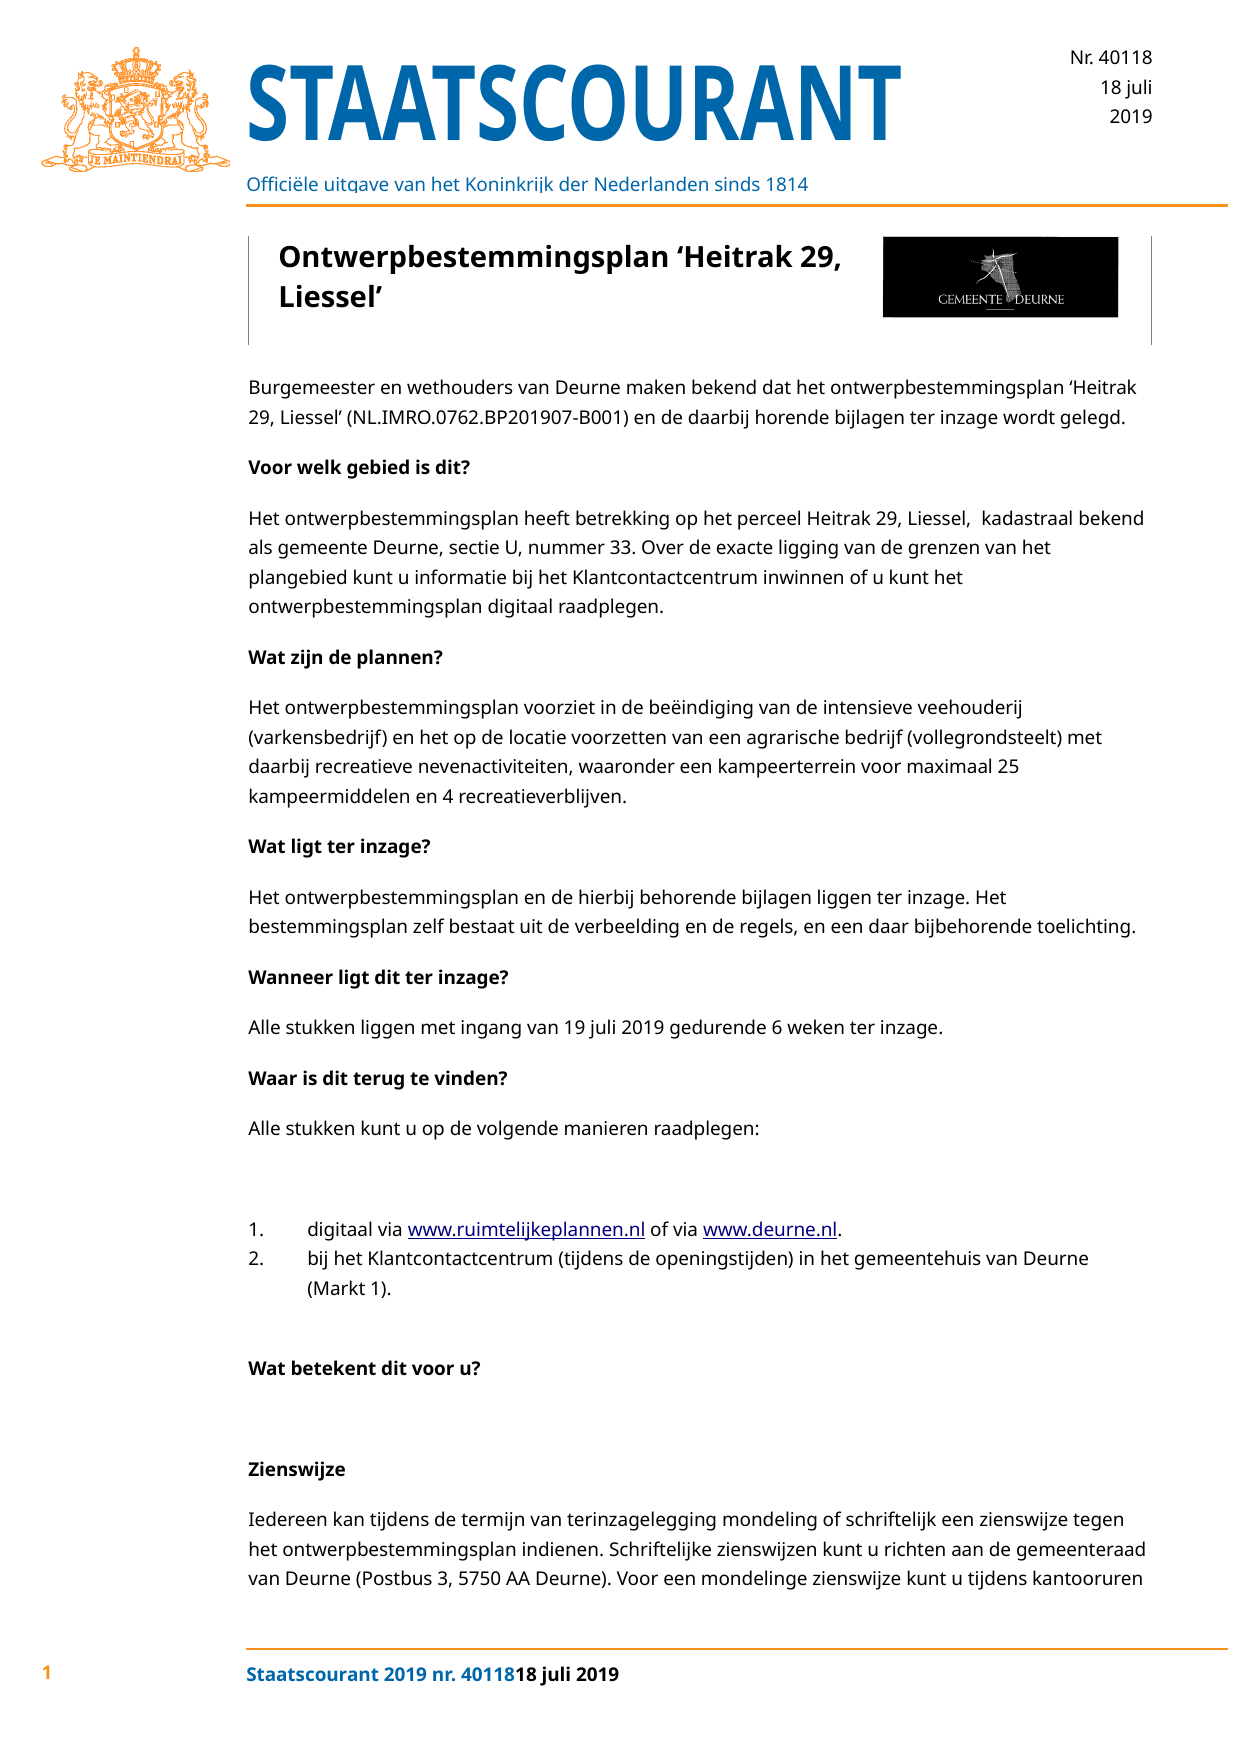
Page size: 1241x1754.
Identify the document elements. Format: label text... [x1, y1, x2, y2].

text Het ontwerpbestemmingsplan voorziet in de beëindiging van de intensieve veehouderij (varkensbedrijf) en het op de locatie voorzetten van een agrarische bedrijf (vollegrondsteelt) met daarbij recreatieve nevenactiviteiten, waaronder een kampeerterrein voor maximaal 25 kampeermiddelen en 4 recreatieverblijven. [248, 694, 1152, 809]
table_header Ontwerpbestemmingsplan ‘Heitrak 29, Liessel’ [249, 236, 850, 345]
text Het ontwerpbestemmingsplan en de hierbij behorende bijlagen liggen ter inzage. Het bestemmingsplan zelf bestaat uit de verbeelding en de regels, en een daar bijbehorende toelichting. [248, 884, 1152, 939]
text Alle stukken kunt u op de volgende manieren raadplegen: [248, 1115, 1152, 1141]
text Waar is dit terug te vinden? [248, 1065, 1152, 1090]
text Burgemeester en wethouders van Deurne maken bekend dat het ontwerpbestemmingsplan ‘Heitrak 29, Liessel’ (NL.IMRO.0762.BP201907-B001) en de daarbij horende bijlagen ter inzage wordt gelegd. [248, 374, 1152, 429]
table_header [850, 236, 1151, 345]
text Het ontwerpbestemmingsplan heeft betrekking op het perceel Heitrak 29, Liessel, kadastraal bekend als gemeente Deurne, sectie U, nummer 33. Over de exacte ligging van de grenzen van het plangebied kunt u informatie bij het Klantcontactcentrum inwinnen of u kunt het ontwerpbestemmingsplan digitaal raadplegen. [248, 505, 1152, 619]
picture [882, 236, 1119, 318]
list bij het Klantcontactcentrum (tijdens de openingstijden) in het gemeentehuis van Deurne (Markt 1). [248, 1246, 1152, 1301]
text Wat zijn de plannen? [248, 644, 1152, 669]
text Wat betekent dit voor u? [248, 1355, 1152, 1381]
text Wat ligt ter inzage? [248, 833, 1152, 859]
text Wanneer ligt dit ter inzage? [248, 964, 1152, 989]
list digitaal via www.ruimtelijkeplannen.nl of via www.deurne.nl. [248, 1216, 1152, 1242]
text Zienswijze [248, 1456, 1152, 1482]
picture [41, 47, 231, 172]
text Alle stukken liggen met ingang van 19 juli 2019 gedurende 6 weken ter inzage. [248, 1014, 1152, 1040]
text Voor welk gebied is dit? [248, 454, 1152, 480]
text Iedereen kan tijdens de termijn van terinzagelegging mondeling of schriftelijk een zienswijze tegen het ontwerpbestemmingsplan indienen. Schriftelijke zienswijzen kunt u richten aan de gemeenteraad van Deurne (Postbus 3, 5750 AA Deurne). Voor een mondelinge zienswijze kunt u tijdens kantooruren [248, 1506, 1152, 1591]
